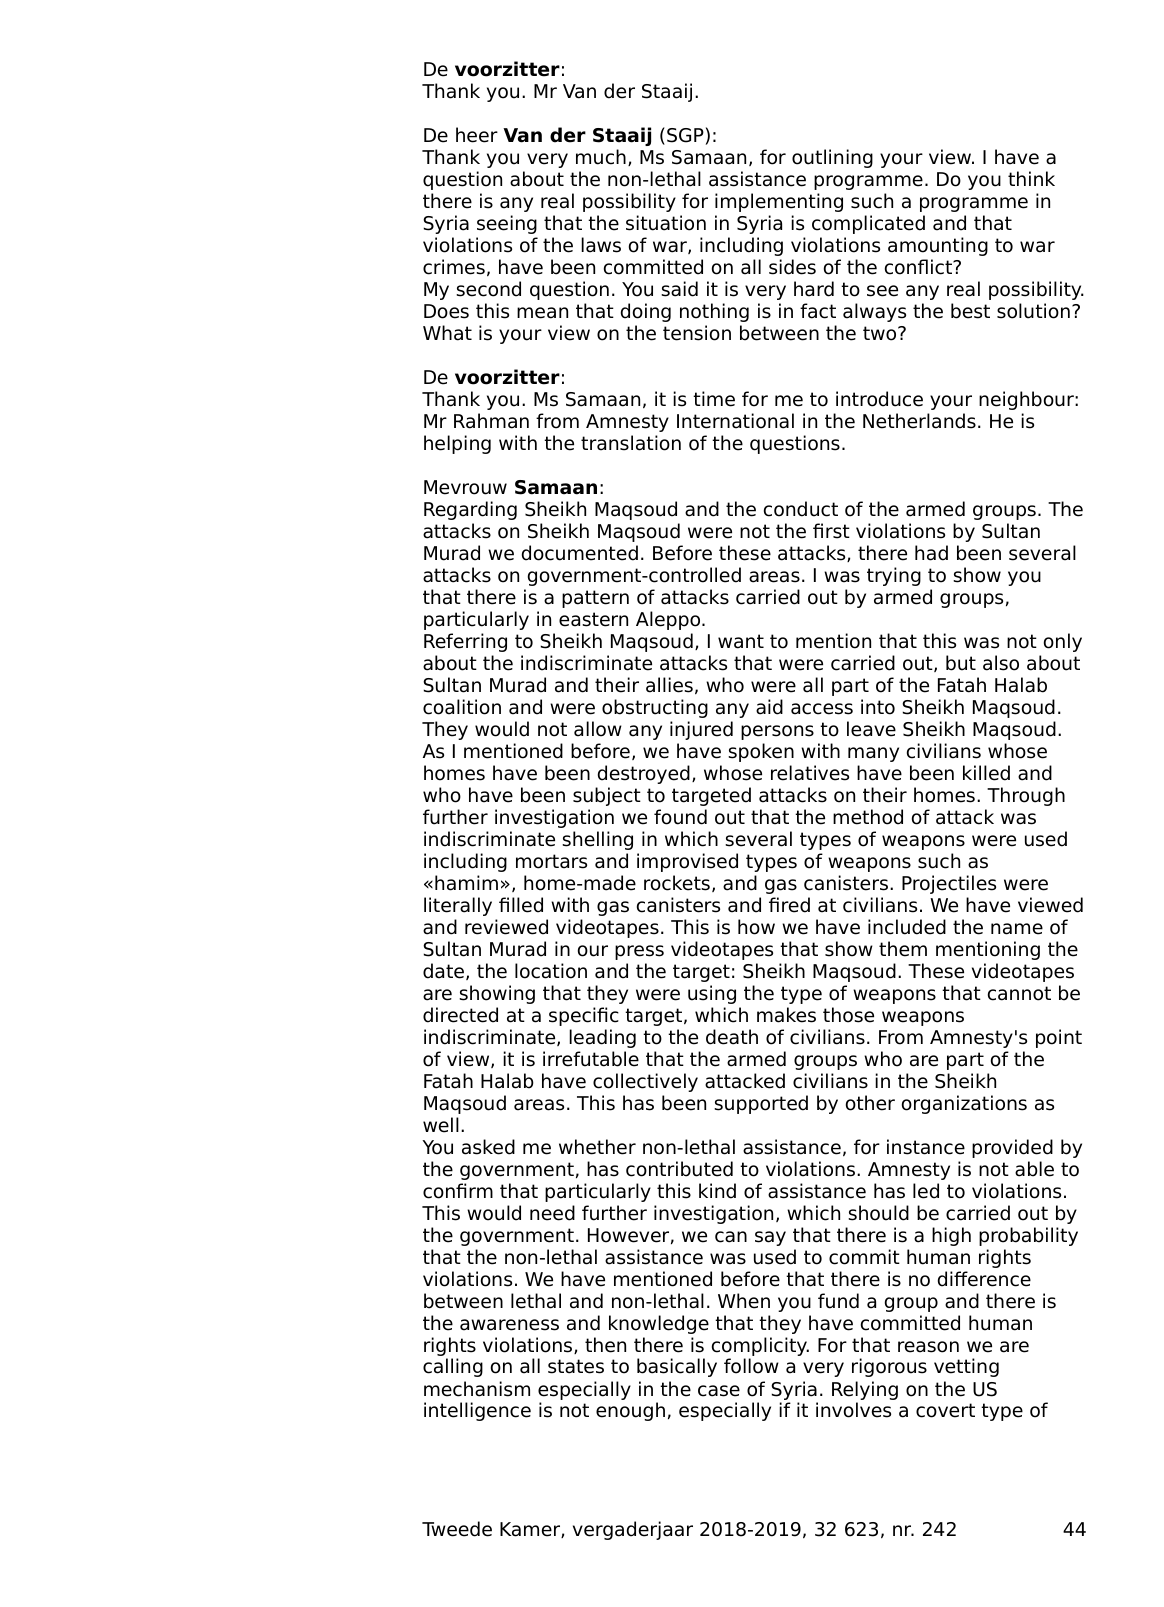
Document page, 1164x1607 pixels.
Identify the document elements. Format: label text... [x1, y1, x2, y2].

text Thank you. Ms Samaan, it is time for me to introduce your neighbour: Mr Rahman from Amnesty International in the Netherlands. He is helping with the translation of the questions. [422, 389, 1087, 455]
text You asked me whether non-lethal assistance, for instance provided by the government, has contributed to violations. Amnesty is not able to confirm that particularly this kind of assistance has led to violations. This would need further investigation, which should be carried out by the government. However, we can say that there is a high probability that the non-lethal assistance was used to commit human rights violations. We have mentioned before that there is no difference between lethal and non-lethal. When you fund a group and there is the awareness and knowledge that they have committed human rights violations, then there is complicity. For that reason we are calling on all states to basically follow a very rigorous vetting mechanism especially in the case of Syria. Relying on the US intelligence is not enough, especially if it involves a covert type of [422, 1137, 1087, 1422]
text Thank you very much, Ms Samaan, for outlining your view. I have a question about the non-lethal assistance programme. Do you think there is any real possibility for implementing such a programme in Syria seeing that the situation in Syria is complicated and that violations of the laws of war, including violations amounting to war crimes, have been committed on all sides of the conflict? [422, 147, 1087, 279]
text De heer Van der Staaij (SGP): [422, 125, 1087, 147]
text De voorzitter: [422, 367, 1087, 389]
text Regarding Sheikh Maqsoud and the conduct of the armed groups. The attacks on Sheikh Maqsoud were not the first violations by Sultan Murad we documented. Before these attacks, there had been several attacks on government-controlled areas. I was trying to show you that there is a pattern of attacks carried out by armed groups, particularly in eastern Aleppo. [422, 499, 1087, 631]
text Thank you. Mr Van der Staaij. [422, 81, 1087, 103]
text My second question. You said it is very hard to see any real possibility. Does this mean that doing nothing is in fact always the best solution? What is your view on the tension between the two? [422, 279, 1087, 345]
text Mevrouw Samaan: [422, 477, 1087, 499]
text De voorzitter: [422, 59, 1087, 81]
text Referring to Sheikh Maqsoud, I want to mention that this was not only about the indiscriminate attacks that were carried out, but also about Sultan Murad and their allies, who were all part of the Fatah Halab coalition and were obstructing any aid access into Sheikh Maqsoud. They would not allow any injured persons to leave Sheikh Maqsoud. As I mentioned before, we have spoken with many civilians whose homes have been destroyed, whose relatives have been killed and who have been subject to targeted attacks on their homes. Through further investigation we found out that the method of attack was indiscriminate shelling in which several types of weapons were used including mortars and improvised types of weapons such as «hamim», home-made rockets, and gas canisters. Projectiles were literally filled with gas canisters and fired at civilians. We have viewed and reviewed videotapes. This is how we have included the name of Sultan Murad in our press videotapes that show them mentioning the date, the location and the target: Sheikh Maqsoud. These videotapes are showing that they were using the type of weapons that cannot be directed at a specific target, which makes those weapons indiscriminate, leading to the death of civilians. From Amnesty's point of view, it is irrefutable that the armed groups who are part of the Fatah Halab have collectively attacked civilians in the Sheikh Maqsoud areas. This has been supported by other organizations as well. [422, 631, 1087, 1137]
